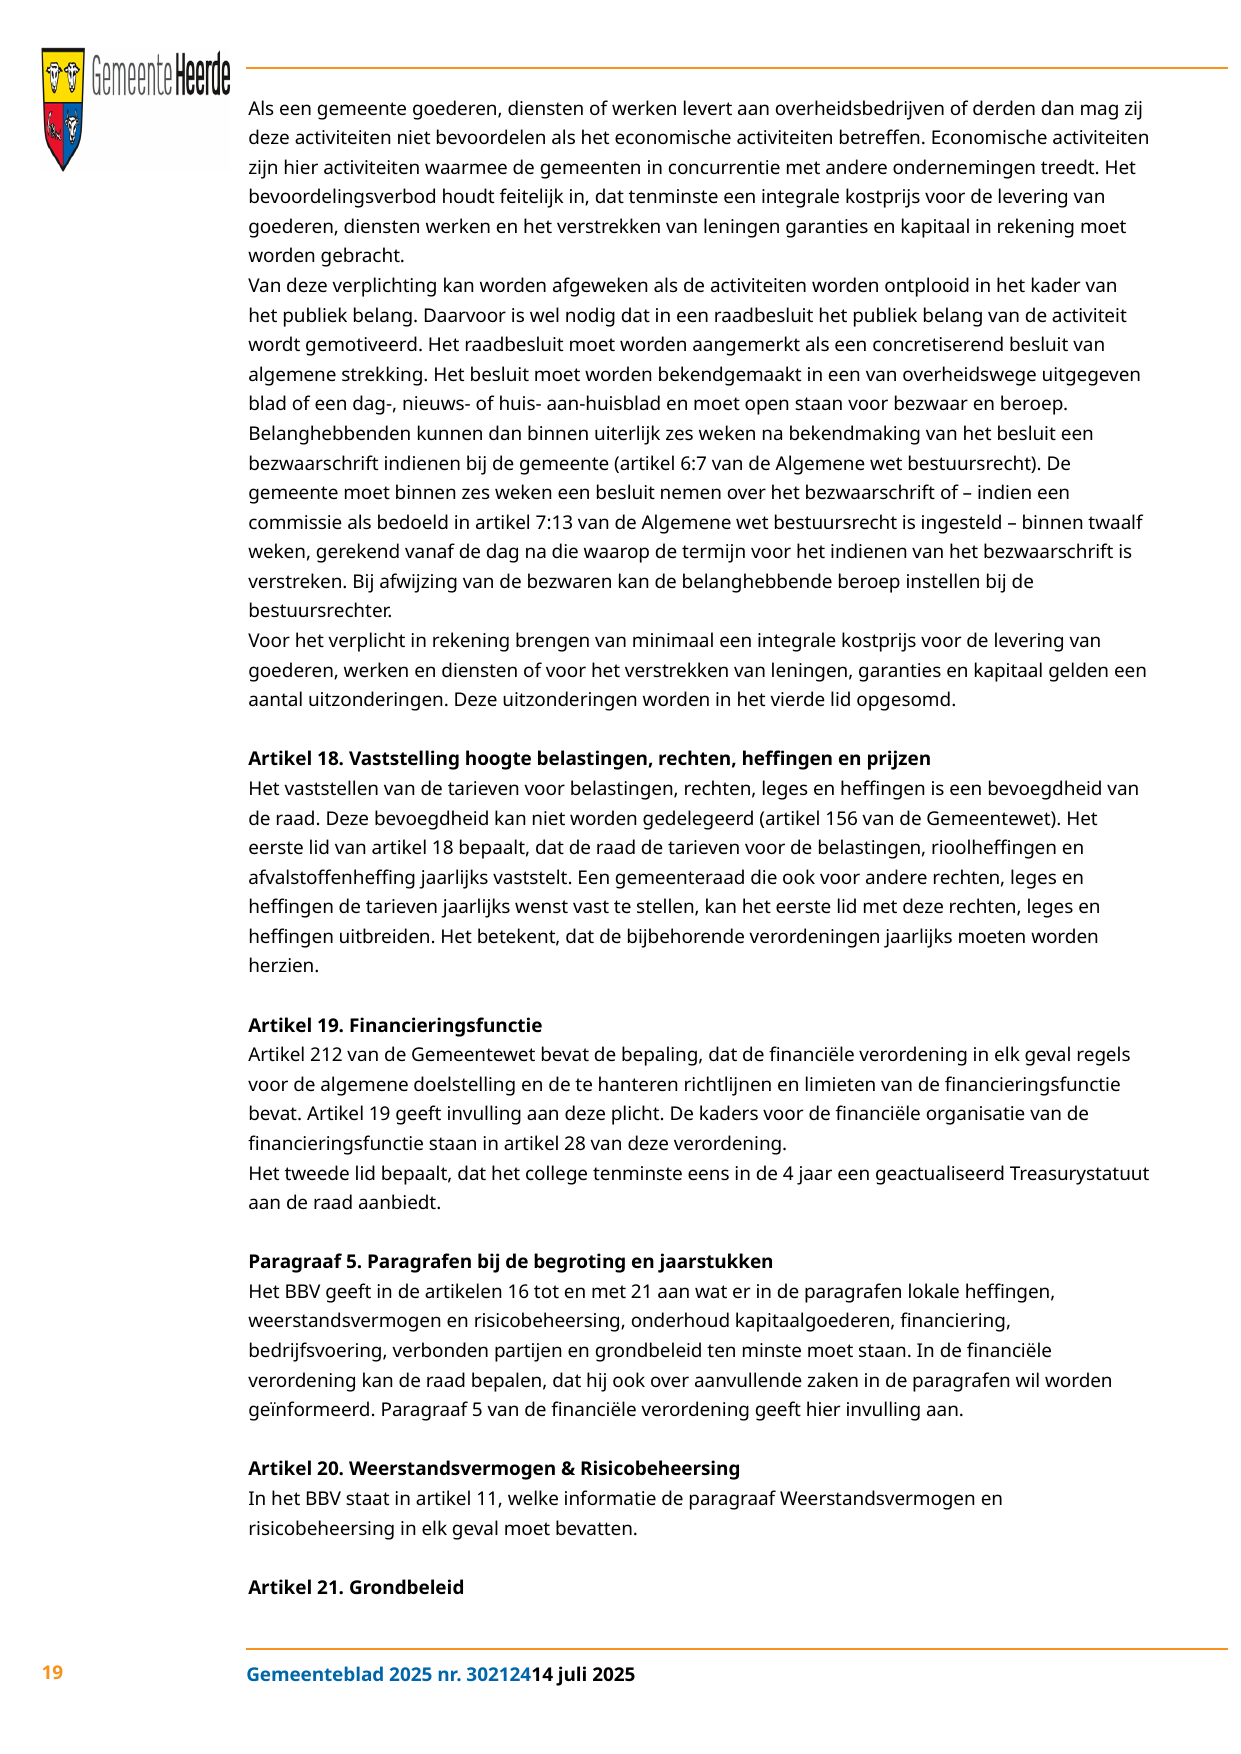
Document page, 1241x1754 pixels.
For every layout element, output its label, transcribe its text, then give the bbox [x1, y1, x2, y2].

text Van deze verplichting kan worden afgeweken als de activiteiten worden ontplooid in het kader van het publiek belang. Daarvoor is wel nodig dat in een raadbesluit het publiek belang van de activiteit wordt gemotiveerd. Het raadbesluit moet worden aangemerkt als een concretiserend besluit van algemene strekking. Het besluit moet worden bekendgemaakt in een van overheidswege uitgegeven blad of een dag-, nieuws- of huis- aan-huisblad en moet open staan voor bezwaar en beroep. Belanghebbenden kunnen dan binnen uiterlijk zes weken na bekendmaking van het besluit een bezwaarschrift indienen bij de gemeente (artikel 6:7 van de Algemene wet bestuursrecht). De gemeente moet binnen zes weken een besluit nemen over het bezwaarschrift of – indien een commissie als bedoeld in artikel 7:13 van de Algemene wet bestuursrecht is ingesteld – binnen twaalf weken, gerekend vanaf de dag na die waarop de termijn voor het indienen van het bezwaarschrift is verstreken. Bij afwijzing van de bezwaren kan de belanghebbende beroep instellen bij de bestuursrechter. [248, 272, 1152, 623]
text In het BBV staat in artikel 11, welke informatie de paragraaf Weerstandsvermogen en risicobeheersing in elk geval moet bevatten. [248, 1485, 1152, 1541]
text Het BBV geeft in de artikelen 16 tot en met 21 aan wat er in de paragrafen lokale heffingen, weerstandsvermogen en risicobeheersing, onderhoud kapitaalgoederen, financiering, bedrijfsvoering, verbonden partijen en grondbeleid ten minste moet staan. In de financiële verordening kan de raad bepalen, dat hij ook over aanvullende zaken in de paragrafen wil worden geïnformeerd. Paragraaf 5 van de financiële verordening geeft hier invulling aan. [248, 1278, 1152, 1422]
text Artikel 19. Financieringsfunctie [248, 1012, 1152, 1038]
text Artikel 20. Weerstandsvermogen & Risicobeheersing [248, 1456, 1152, 1481]
text Artikel 18. Vaststelling hoogte belastingen, rechten, heffingen en prijzen [248, 746, 1152, 771]
picture [41, 47, 231, 172]
text Het vaststellen van de tarieven voor belastingen, rechten, leges en heffingen is een bevoegdheid van de raad. Deze bevoegdheid kan niet worden gedelegeerd (artikel 156 van de Gemeentewet). Het eerste lid van artikel 18 bepaalt, dat de raad de tarieven voor de belastingen, rioolheffingen en afvalstoffenheffing jaarlijks vaststelt. Een gemeenteraad die ook voor andere rechten, leges en heffingen de tarieven jaarlijks wenst vast te stellen, kan het eerste lid met deze rechten, leges en heffingen uitbreiden. Het betekent, dat de bijbehorende verordeningen jaarlijks moeten worden herzien. [248, 775, 1152, 978]
text Als een gemeente goederen, diensten of werken levert aan overheidsbedrijven of derden dan mag zij deze activiteiten niet bevoordelen als het economische activiteiten betreffen. Economische activiteiten zijn hier activiteiten waarmee de gemeenten in concurrentie met andere ondernemingen treedt. Het bevoordelingsverbod houdt feitelijk in, dat tenminste een integrale kostprijs voor de levering van goederen, diensten werken en het verstrekken van leningen garanties en kapitaal in rekening moet worden gebracht. [248, 95, 1152, 268]
text Artikel 21. Grondbeleid [248, 1574, 1152, 1600]
text Artikel 212 van de Gemeentewet bevat de bepaling, dat de financiële verordening in elk geval regels voor de algemene doelstelling en de te hanteren richtlijnen en limieten van de financieringsfunctie bevat. Artikel 19 geeft invulling aan deze plicht. De kaders voor de financiële organisatie van de financieringsfunctie staan in artikel 28 van deze verordening. [248, 1041, 1152, 1156]
text Voor het verplicht in rekening brengen van minimaal een integrale kostprijs voor de levering van goederen, werken en diensten of voor het verstrekken van leningen, garanties en kapitaal gelden een aantal uitzonderingen. Deze uitzonderingen worden in het vierde lid opgesomd. [248, 627, 1152, 712]
text Het tweede lid bepaalt, dat het college tenminste eens in de 4 jaar een geactualiseerd Treasurystatuut aan de raad aanbiedt. [248, 1160, 1152, 1215]
text Paragraaf 5. Paragrafen bij de begroting en jaarstukken [248, 1248, 1152, 1274]
